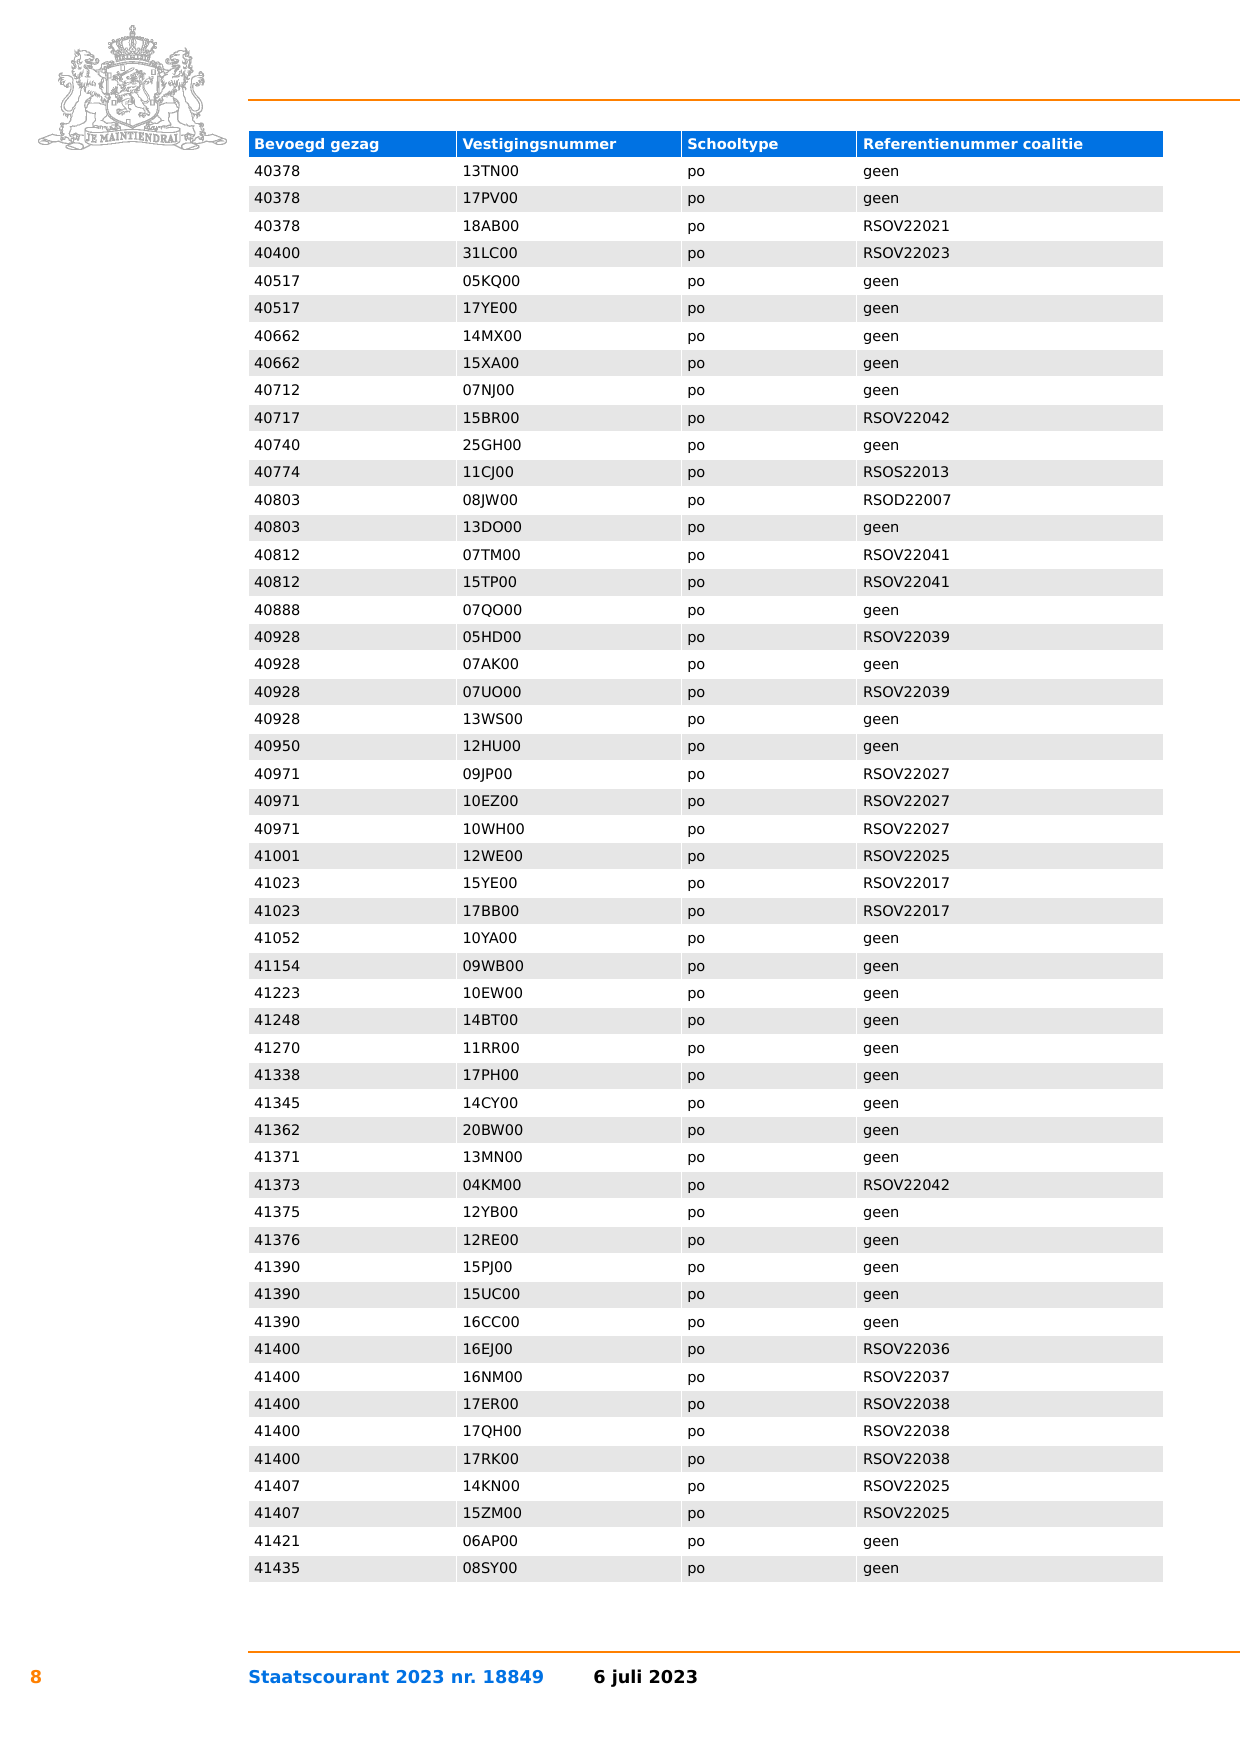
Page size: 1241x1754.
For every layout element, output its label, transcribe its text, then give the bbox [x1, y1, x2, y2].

table_cell 40400 [249, 241, 456, 267]
table_cell 13WS00 [457, 706, 681, 733]
table_cell 40378 [249, 186, 456, 212]
table_cell po [682, 158, 856, 185]
table_cell 08SY00 [457, 1556, 681, 1582]
table_cell 15PJ00 [457, 1254, 681, 1281]
table_cell 16CC00 [457, 1309, 681, 1335]
table_cell geen [857, 186, 1163, 212]
table_cell 40950 [249, 734, 456, 760]
table_cell geen [857, 432, 1163, 459]
table_cell 40662 [249, 350, 456, 376]
table_cell geen [857, 1008, 1163, 1034]
table_cell 40517 [249, 295, 456, 322]
table_cell 41023 [249, 871, 456, 897]
table_cell po [682, 515, 856, 541]
table_cell 41390 [249, 1282, 456, 1308]
table_cell 41248 [249, 1008, 456, 1034]
table_cell 40662 [249, 323, 456, 349]
table_cell geen [857, 515, 1163, 541]
table_cell po [682, 789, 856, 815]
table_cell 12YB00 [457, 1199, 681, 1226]
table_cell RSOV22039 [857, 624, 1163, 650]
table_cell RSOV22039 [857, 679, 1163, 705]
table_cell RSOV22042 [857, 1172, 1163, 1198]
table_cell 41371 [249, 1145, 456, 1171]
table_cell 41400 [249, 1419, 456, 1445]
table_cell RSOV22038 [857, 1419, 1163, 1445]
table_cell 17RK00 [457, 1446, 681, 1472]
table_cell 41400 [249, 1364, 456, 1390]
table_cell 40378 [249, 213, 456, 239]
table_cell po [682, 1282, 856, 1308]
table_cell 14CY00 [457, 1090, 681, 1116]
table_cell geen [857, 268, 1163, 294]
table_cell RSOV22023 [857, 241, 1163, 267]
table_cell 07UO00 [457, 679, 681, 705]
table_cell RSOV22021 [857, 213, 1163, 239]
table_cell po [682, 1199, 856, 1226]
table_cell RSOV22025 [857, 843, 1163, 869]
table_cell 14MX00 [457, 323, 681, 349]
table_cell 10YA00 [457, 925, 681, 952]
table_cell po [682, 761, 856, 787]
table_cell po [682, 651, 856, 678]
table_cell geen [857, 1090, 1163, 1116]
table_cell geen [857, 1117, 1163, 1143]
table_cell po [682, 1063, 856, 1089]
table_header Referentienummer coalitie [857, 131, 1163, 157]
table_cell po [682, 953, 856, 979]
table_cell po [682, 871, 856, 897]
table_cell 10WH00 [457, 816, 681, 842]
table_cell po [682, 706, 856, 733]
table_cell 41023 [249, 898, 456, 924]
table_cell geen [857, 651, 1163, 678]
table_cell RSOV22025 [857, 1473, 1163, 1500]
table_cell po [682, 1336, 856, 1363]
table_cell geen [857, 158, 1163, 185]
table_cell geen [857, 1227, 1163, 1253]
table_cell po [682, 679, 856, 705]
table_cell geen [857, 597, 1163, 623]
table_cell 17ER00 [457, 1391, 681, 1417]
table_cell 41376 [249, 1227, 456, 1253]
table_cell RSOV22041 [857, 569, 1163, 596]
table_cell po [682, 1364, 856, 1390]
table_cell 05HD00 [457, 624, 681, 650]
table_cell 41407 [249, 1501, 456, 1527]
table_cell po [682, 925, 856, 952]
table_cell RSOV22041 [857, 542, 1163, 568]
table_cell po [682, 378, 856, 404]
table_cell RSOV22038 [857, 1391, 1163, 1417]
table_cell 40803 [249, 487, 456, 513]
table_cell 10EZ00 [457, 789, 681, 815]
table_cell 07QO00 [457, 597, 681, 623]
table_cell po [682, 1090, 856, 1116]
table_cell 07NJ00 [457, 378, 681, 404]
table_cell 40740 [249, 432, 456, 459]
table_cell po [682, 734, 856, 760]
table_cell 11CJ00 [457, 460, 681, 486]
table_cell 31LC00 [457, 241, 681, 267]
table_cell 17YE00 [457, 295, 681, 322]
table_cell po [682, 1391, 856, 1417]
table_cell po [682, 405, 856, 431]
table_cell geen [857, 295, 1163, 322]
table_cell 40888 [249, 597, 456, 623]
table_cell geen [857, 1145, 1163, 1171]
table_cell 41375 [249, 1199, 456, 1226]
table_cell 40803 [249, 515, 456, 541]
table_cell RSOV22038 [857, 1446, 1163, 1472]
table_header Bevoegd gezag [249, 131, 456, 157]
table_cell geen [857, 980, 1163, 1007]
table_cell po [682, 597, 856, 623]
table_cell 41362 [249, 1117, 456, 1143]
table_cell 41407 [249, 1473, 456, 1500]
table_cell 41373 [249, 1172, 456, 1198]
table_cell 41390 [249, 1309, 456, 1335]
table_cell RSOV22037 [857, 1364, 1163, 1390]
table_cell 20BW00 [457, 1117, 681, 1143]
table_cell po [682, 295, 856, 322]
table_cell po [682, 323, 856, 349]
table_cell geen [857, 734, 1163, 760]
table_cell po [682, 186, 856, 212]
table_cell 15ZM00 [457, 1501, 681, 1527]
table_cell 40812 [249, 569, 456, 596]
table_cell 06AP00 [457, 1528, 681, 1554]
table_cell geen [857, 706, 1163, 733]
table_cell 07AK00 [457, 651, 681, 678]
table_cell po [682, 241, 856, 267]
table_cell RSOV22017 [857, 871, 1163, 897]
table_header Schooltype [682, 131, 856, 157]
table_cell po [682, 1227, 856, 1253]
table_cell 41001 [249, 843, 456, 869]
table_cell 41400 [249, 1391, 456, 1417]
table_cell geen [857, 323, 1163, 349]
table_cell geen [857, 1556, 1163, 1582]
table_cell po [682, 1035, 856, 1061]
table_cell RSOV22025 [857, 1501, 1163, 1527]
table_cell geen [857, 953, 1163, 979]
table_cell geen [857, 1199, 1163, 1226]
table_cell 18AB00 [457, 213, 681, 239]
table_cell po [682, 268, 856, 294]
table_cell po [682, 1419, 856, 1445]
table_cell po [682, 1008, 856, 1034]
table_cell 12WE00 [457, 843, 681, 869]
table_cell 17BB00 [457, 898, 681, 924]
table_cell RSOD22007 [857, 487, 1163, 513]
table_cell geen [857, 378, 1163, 404]
table_cell geen [857, 350, 1163, 376]
table_cell 40517 [249, 268, 456, 294]
table_cell 17PV00 [457, 186, 681, 212]
table_cell 41421 [249, 1528, 456, 1554]
table_cell 13MN00 [457, 1145, 681, 1171]
table_cell po [682, 816, 856, 842]
table_cell 13DO00 [457, 515, 681, 541]
table_cell geen [857, 1528, 1163, 1554]
table_cell 14BT00 [457, 1008, 681, 1034]
table_cell 41338 [249, 1063, 456, 1089]
table_cell po [682, 898, 856, 924]
table_cell 25GH00 [457, 432, 681, 459]
table_cell po [682, 350, 856, 376]
table_cell 40928 [249, 651, 456, 678]
table_cell 41400 [249, 1336, 456, 1363]
table_cell 17PH00 [457, 1063, 681, 1089]
table_cell 40928 [249, 624, 456, 650]
table_cell 05KQ00 [457, 268, 681, 294]
table_cell 40971 [249, 816, 456, 842]
table_cell 15XA00 [457, 350, 681, 376]
table_cell 41154 [249, 953, 456, 979]
picture [38, 25, 227, 150]
table_cell 41390 [249, 1254, 456, 1281]
table_cell 14KN00 [457, 1473, 681, 1500]
table_cell po [682, 460, 856, 486]
table_cell 40378 [249, 158, 456, 185]
table_cell geen [857, 1035, 1163, 1061]
table_cell RSOS22013 [857, 460, 1163, 486]
table_cell po [682, 1145, 856, 1171]
table_cell po [682, 1172, 856, 1198]
table_cell 11RR00 [457, 1035, 681, 1061]
table_cell 04KM00 [457, 1172, 681, 1198]
table_cell po [682, 432, 856, 459]
table_cell 08JW00 [457, 487, 681, 513]
table_cell po [682, 1556, 856, 1582]
table_cell RSOV22042 [857, 405, 1163, 431]
table_cell po [682, 1501, 856, 1527]
table_cell 13TN00 [457, 158, 681, 185]
table_cell po [682, 624, 856, 650]
table_cell po [682, 1528, 856, 1554]
table_cell po [682, 1309, 856, 1335]
table_cell 09JP00 [457, 761, 681, 787]
table_cell 15UC00 [457, 1282, 681, 1308]
table_cell geen [857, 1254, 1163, 1281]
table_cell po [682, 980, 856, 1007]
table_cell 40928 [249, 679, 456, 705]
table_cell 41052 [249, 925, 456, 952]
table_cell 15YE00 [457, 871, 681, 897]
table_cell 41435 [249, 1556, 456, 1582]
table_cell 40928 [249, 706, 456, 733]
table_cell 15BR00 [457, 405, 681, 431]
table_cell 10EW00 [457, 980, 681, 1007]
table_cell po [682, 569, 856, 596]
table_cell 16NM00 [457, 1364, 681, 1390]
table_cell po [682, 1446, 856, 1472]
table_cell 41345 [249, 1090, 456, 1116]
table_cell geen [857, 925, 1163, 952]
table_cell 40774 [249, 460, 456, 486]
table_cell po [682, 487, 856, 513]
table_cell 41223 [249, 980, 456, 1007]
table_cell geen [857, 1063, 1163, 1089]
table_cell po [682, 1473, 856, 1500]
table_cell 41270 [249, 1035, 456, 1061]
table_cell RSOV22027 [857, 761, 1163, 787]
table_cell 09WB00 [457, 953, 681, 979]
table_header Vestigingsnummer [457, 131, 681, 157]
table_cell po [682, 213, 856, 239]
table_cell 40717 [249, 405, 456, 431]
table_cell RSOV22017 [857, 898, 1163, 924]
table_cell 40712 [249, 378, 456, 404]
table_cell 07TM00 [457, 542, 681, 568]
table_cell RSOV22027 [857, 816, 1163, 842]
table_cell geen [857, 1309, 1163, 1335]
table_cell RSOV22027 [857, 789, 1163, 815]
table_cell 17QH00 [457, 1419, 681, 1445]
table_cell po [682, 843, 856, 869]
table_cell 40971 [249, 789, 456, 815]
table_cell 40812 [249, 542, 456, 568]
table_cell 15TP00 [457, 569, 681, 596]
table_cell 16EJ00 [457, 1336, 681, 1363]
table_cell 41400 [249, 1446, 456, 1472]
table_cell RSOV22036 [857, 1336, 1163, 1363]
table_cell po [682, 1254, 856, 1281]
table_cell geen [857, 1282, 1163, 1308]
table_cell po [682, 1117, 856, 1143]
table_cell po [682, 542, 856, 568]
table_cell 12RE00 [457, 1227, 681, 1253]
table_cell 12HU00 [457, 734, 681, 760]
table_cell 40971 [249, 761, 456, 787]
